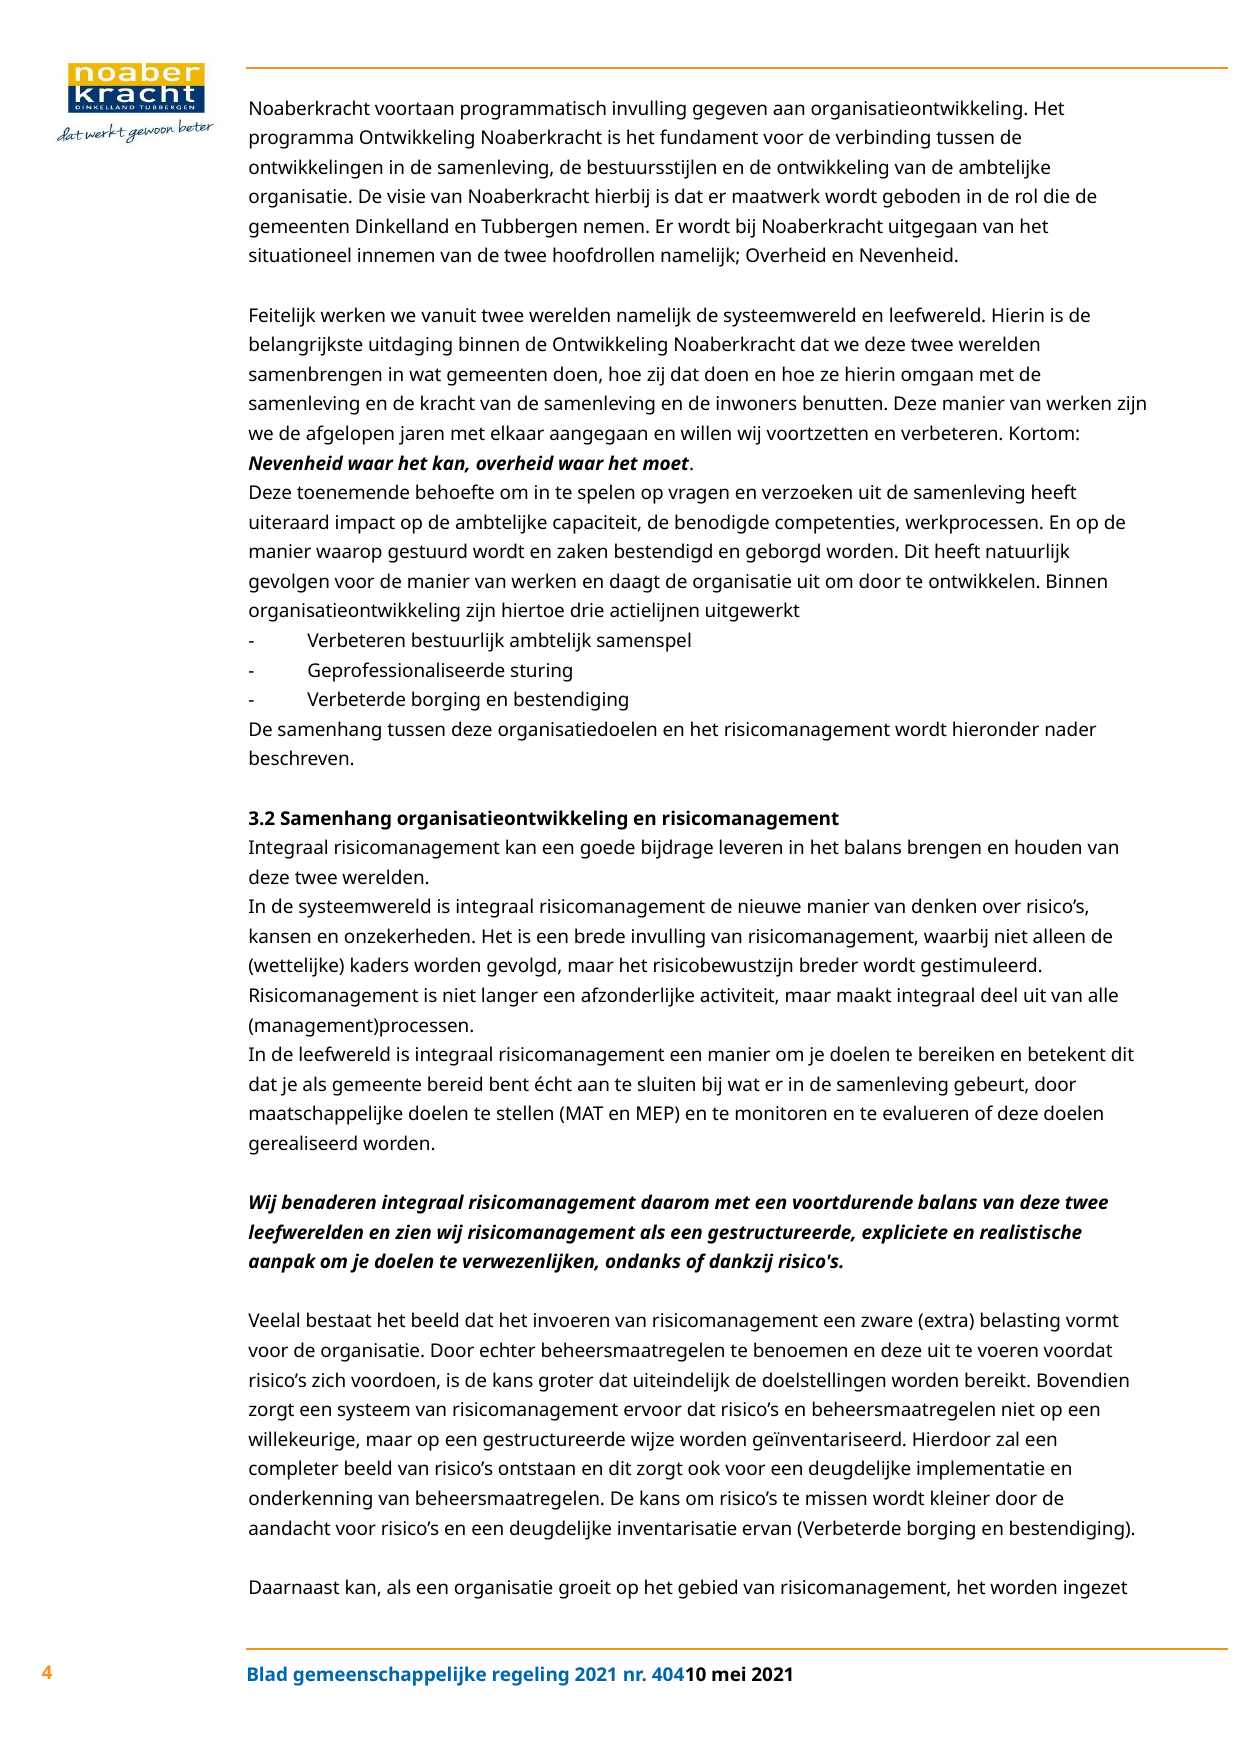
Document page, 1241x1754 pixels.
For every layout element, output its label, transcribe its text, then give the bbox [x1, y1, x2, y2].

list Verbeteren bestuurlijk ambtelijk samenspel [248, 627, 1152, 653]
picture [41, 47, 231, 172]
text 3.2 Samenhang organisatieontwikkeling en risicomanagement [248, 805, 1152, 831]
list Geprofessionaliseerde sturing [248, 657, 1152, 683]
text De samenhang tussen deze organisatiedoelen en het risicomanagement wordt hieronder nader beschreven. [248, 716, 1152, 771]
text Feitelijk werken we vanuit twee werelden namelijk de systeemwereld en leefwereld. Hierin is de belangrijkste uitdaging binnen de Ontwikkeling Noaberkracht dat we deze twee werelden samenbrengen in wat gemeenten doen, hoe zij dat doen en hoe ze hierin omgaan met de samenleving en de kracht van de samenleving en de inwoners benutten. Deze manier van werken zijn we de afgelopen jaren met elkaar aangegaan en willen wij voortzetten en verbeteren. Kortom: Nevenheid waar het kan, overheid waar het moet. [248, 302, 1152, 476]
text Wij benaderen integraal risicomanagement daarom met een voortdurende balans van deze twee leefwerelden en zien wij risicomanagement als een gestructureerde, expliciete en realistische aanpak om je doelen te verwezenlijken, ondanks of dankzij risico's. [248, 1189, 1152, 1274]
text Daarnaast kan, als een organisatie groeit op het gebied van risicomanagement, het worden ingezet [248, 1574, 1152, 1600]
text Noaberkracht voortaan programmatisch invulling gegeven aan organisatieontwikkeling. Het programma Ontwikkeling Noaberkracht is het fundament voor de verbinding tussen de ontwikkelingen in de samenleving, de bestuursstijlen en de ontwikkeling van de ambtelijke organisatie. De visie van Noaberkracht hierbij is dat er maatwerk wordt geboden in de rol die de gemeenten Dinkelland en Tubbergen nemen. Er wordt bij Noaberkracht uitgegaan van het situationeel innemen van de twee hoofdrollen namelijk; Overheid en Nevenheid. [248, 95, 1152, 268]
text Veelal bestaat het beeld dat het invoeren van risicomanagement een zware (extra) belasting vormt voor de organisatie. Door echter beheersmaatregelen te benoemen en deze uit te voeren voordat risico’s zich voordoen, is de kans groter dat uiteindelijk de doelstellingen worden bereikt. Bovendien zorgt een systeem van risicomanagement ervoor dat risico’s en beheersmaatregelen niet op een willekeurige, maar op een gestructureerde wijze worden geïnventariseerd. Hierdoor zal een completer beeld van risico’s ontstaan en dit zorgt ook voor een deugdelijke implementatie en onderkenning van beheersmaatregelen. De kans om risico’s te missen wordt kleiner door de aandacht voor risico’s en een deugdelijke inventarisatie ervan (Verbeterde borging en bestendiging). [248, 1308, 1152, 1541]
text Deze toenemende behoefte om in te spelen op vragen en verzoeken uit de samenleving heeft uiteraard impact op de ambtelijke capaciteit, de benodigde competenties, werkprocessen. En op de manier waarop gestuurd wordt en zaken bestendigd en geborgd worden. Dit heeft natuurlijk gevolgen voor de manier van werken en daagt de organisatie uit om door te ontwikkelen. Binnen organisatieontwikkeling zijn hiertoe drie actielijnen uitgewerkt [248, 479, 1152, 623]
text In de leefwereld is integraal risicomanagement een manier om je doelen te bereiken en betekent dit dat je als gemeente bereid bent écht aan te sluiten bij wat er in de samenleving gebeurt, door maatschappelijke doelen te stellen (MAT en MEP) en te monitoren en te evalueren of deze doelen gerealiseerd worden. [248, 1041, 1152, 1156]
text In de systeemwereld is integraal risicomanagement de nieuwe manier van denken over risico’s, kansen en onzekerheden. Het is een brede invulling van risicomanagement, waarbij niet alleen de (wettelijke) kaders worden gevolgd, maar het risicobewustzijn breder wordt gestimuleerd. Risicomanagement is niet langer een afzonderlijke activiteit, maar maakt integraal deel uit van alle (management)processen. [248, 893, 1152, 1038]
list Verbeterde borging en bestendiging [248, 686, 1152, 712]
text Integraal risicomanagement kan een goede bijdrage leveren in het balans brengen en houden van deze twee werelden. [248, 834, 1152, 890]
